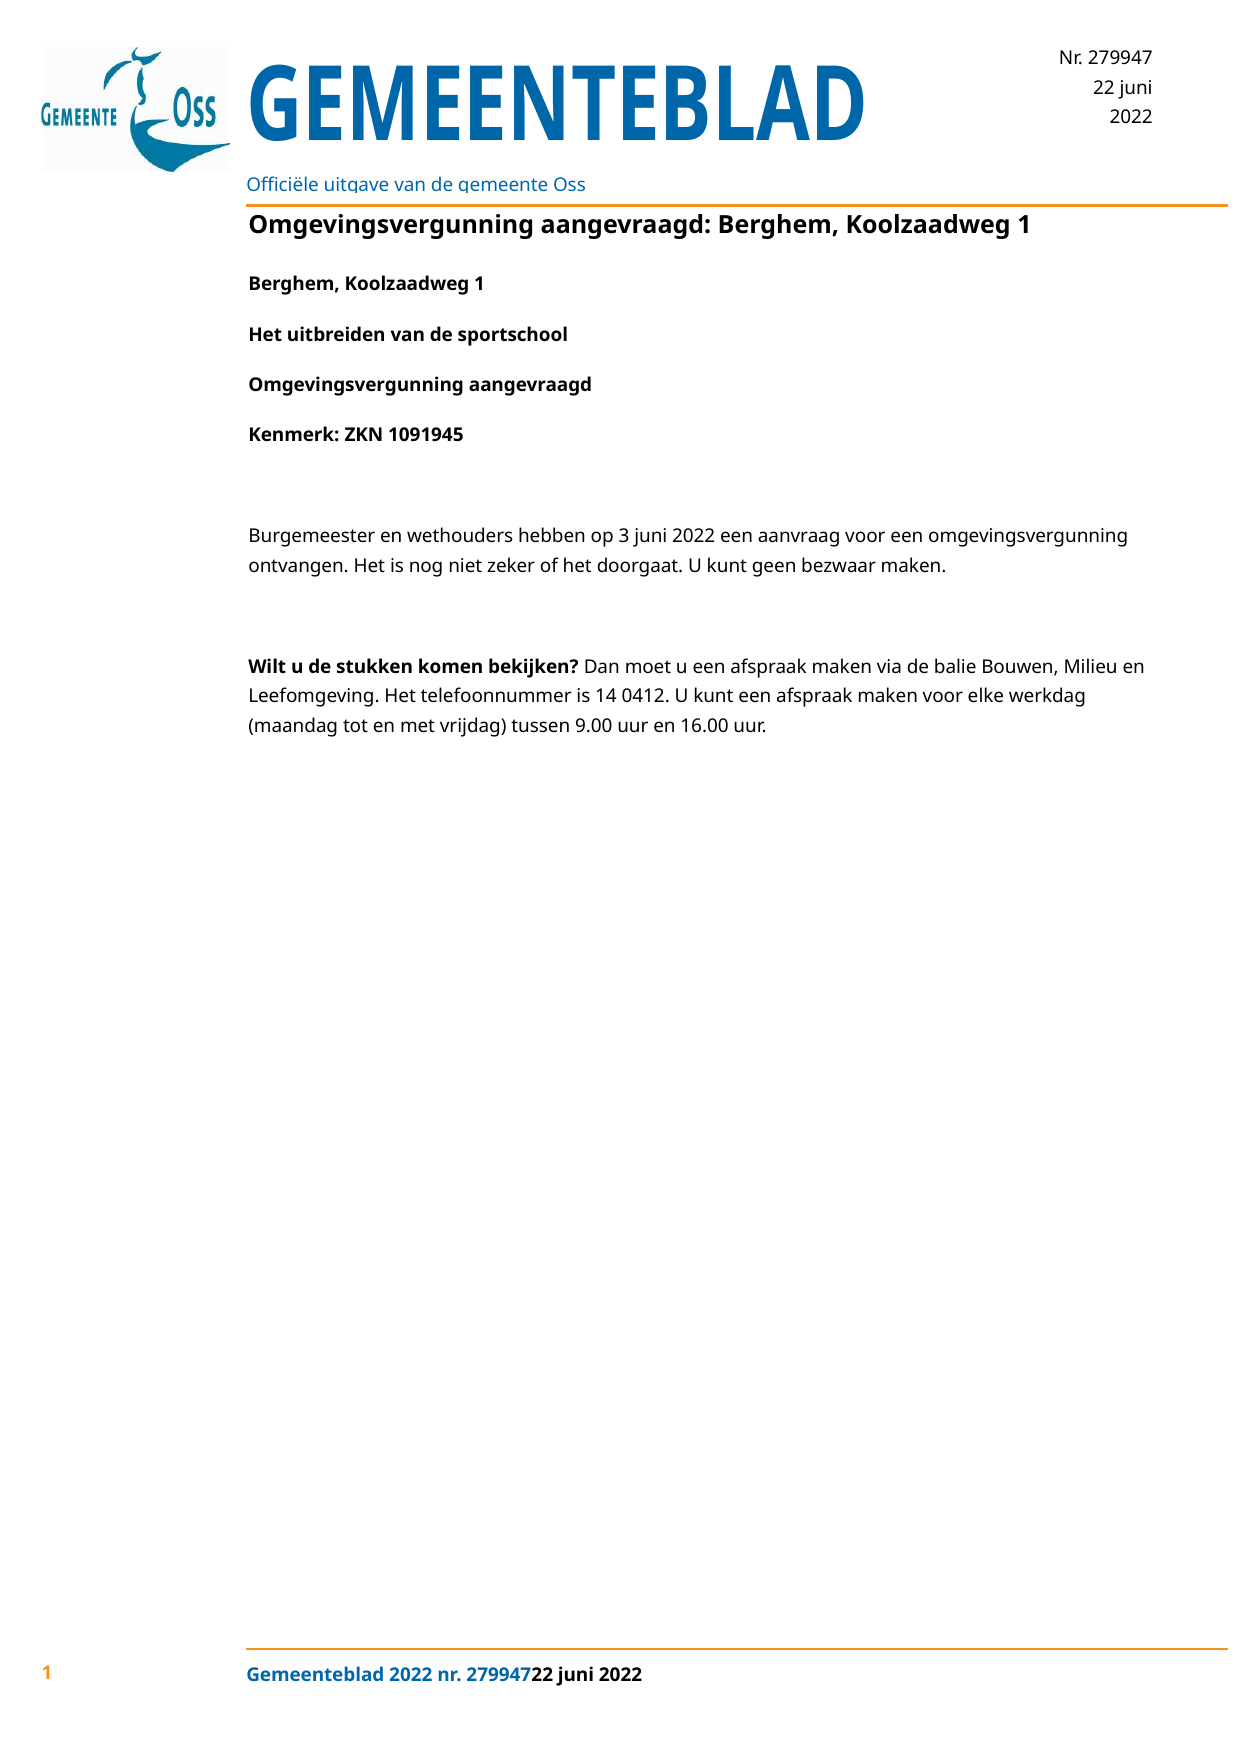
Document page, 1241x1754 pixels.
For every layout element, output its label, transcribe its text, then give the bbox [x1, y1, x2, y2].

text Het uitbreiden van de sportschool [248, 321, 1152, 346]
text Burgemeester en wethouders hebben op 3 juni 2022 een aanvraag voor een omgevingsvergunning ontvangen. Het is nog niet zeker of het doorgaat. U kunt geen bezwaar maken. [248, 522, 1152, 578]
text Kenmerk: ZKN 1091945 [248, 422, 1152, 447]
picture [41, 47, 231, 172]
text Berghem, Koolzaadweg 1 [248, 270, 1152, 296]
text Wilt u de stukken komen bekijken? Dan moet u een afspraak maken via de balie Bouwen, Milieu en Leefomgeving. Het telefoonnummer is 14 0412. U kunt een afspraak maken voor elke werkdag (maandag tot en met vrijdag) tussen 9.00 uur en 16.00 uur. [248, 653, 1152, 738]
text Omgevingsvergunning aangevraagd [248, 371, 1152, 397]
text Omgevingsvergunning aangevraagd: Berghem, Koolzaadweg 1 [248, 207, 1152, 241]
